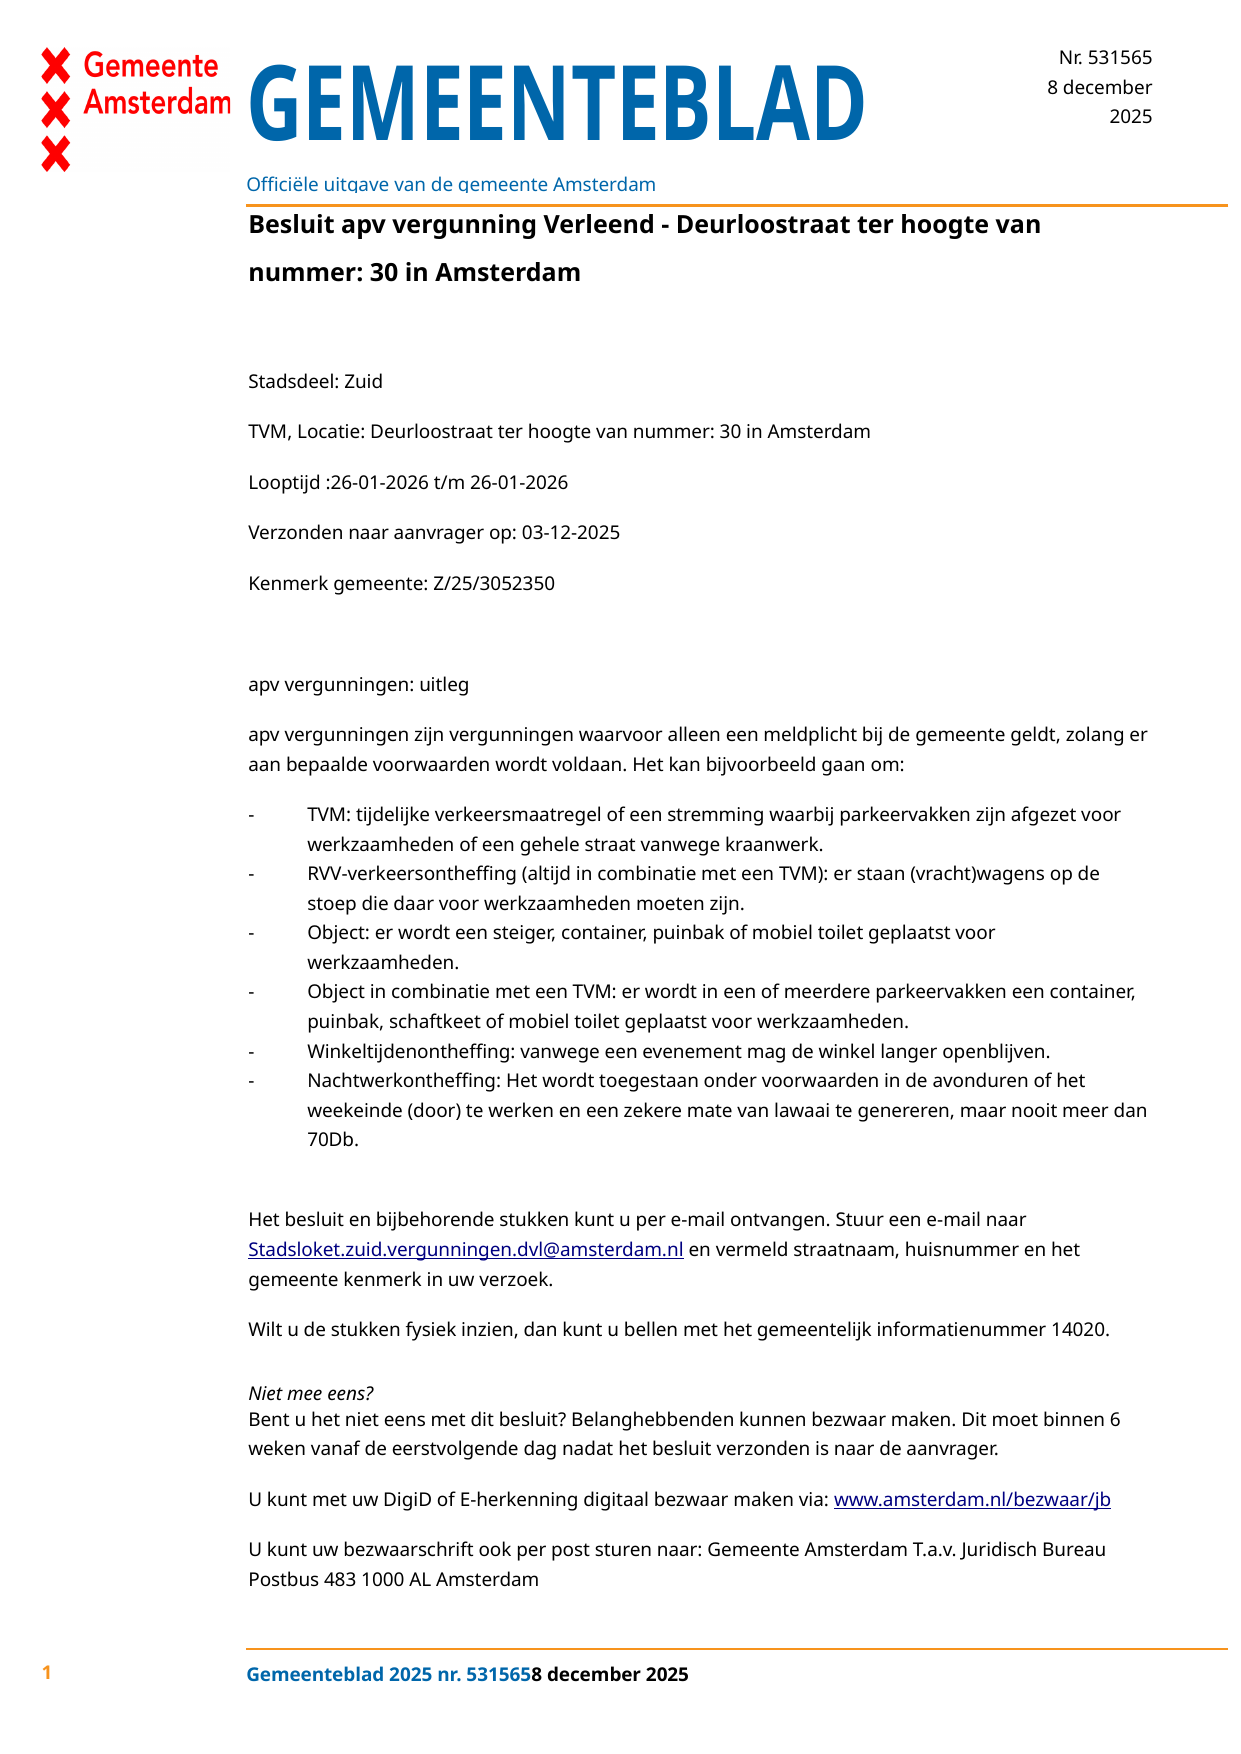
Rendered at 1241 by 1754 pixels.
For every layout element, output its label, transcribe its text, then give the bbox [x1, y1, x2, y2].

text apv vergunningen zijn vergunningen waarvoor alleen een meldplicht bij de gemeente geldt, zolang er aan bepaalde voorwaarden wordt voldaan. Het kan bijvoorbeeld gaan om: [248, 721, 1152, 777]
text Stadsdeel: Zuid [248, 368, 1152, 394]
text Besluit apv vergunning Verleend - Deurloostraat ter hoogte van nummer: 30 in Amsterdam [248, 207, 1152, 288]
text Niet mee eens? [248, 1380, 1152, 1406]
text Wilt u de stukken fysiek inzien, dan kunt u bellen met het gemeentelijk informatienummer 14020. [248, 1316, 1152, 1342]
text TVM, Locatie: Deurloostraat ter hoogte van nummer: 30 in Amsterdam [248, 419, 1152, 444]
list RVV-verkeersontheffing (altijd in combinatie met een TVM): er staan (vracht)wagens op de stoep die daar voor werkzaamheden moeten zijn. [248, 860, 1152, 916]
picture [41, 47, 231, 172]
text Looptijd :26-01-2026 t/m 26-01-2026 [248, 469, 1152, 495]
list Object in combinatie met een TVM: er wordt in een of meerdere parkeervakken een container, puinbak, schaftkeet of mobiel toilet geplaatst voor werkzaamheden. [248, 979, 1152, 1034]
text Het besluit en bijbehorende stukken kunt u per e-mail ontvangen. Stuur een e-mail naar Stadsloket.zuid.vergunningen.dvl@amsterdam.nl en vermeld straatnaam, huisnummer en het gemeente kenmerk in uw verzoek. [248, 1207, 1152, 1292]
text Verzonden naar aanvrager op: 03-12-2025 [248, 519, 1152, 545]
text U kunt uw bezwaarschrift ook per post sturen naar: Gemeente Amsterdam T.a.v. Juridisch Bureau Postbus 483 1000 AL Amsterdam [248, 1536, 1152, 1592]
text U kunt met uw DigiD of E-herkenning digitaal bezwaar maken via: www.amsterdam.nl/bezwaar/jb [248, 1486, 1152, 1512]
text Kenmerk gemeente: Z/25/3052350 [248, 570, 1152, 596]
text Bent u het niet eens met dit besluit? Belanghebbenden kunnen bezwaar maken. Dit moet binnen 6 weken vanaf de eerstvolgende dag nadat het besluit verzonden is naar de aanvrager. [248, 1406, 1152, 1461]
list Winkeltijdenontheffing: vanwege een evenement mag de winkel langer openblijven. [248, 1038, 1152, 1064]
text apv vergunningen: uitleg [248, 671, 1152, 697]
list Nachtwerkontheffing: Het wordt toegestaan onder voorwaarden in de avonduren of het weekeinde (door) te werken en een zekere mate van lawaai te genereren, maar nooit meer dan 70Db. [248, 1067, 1152, 1152]
list TVM: tijdelijke verkeersmaatregel of een stremming waarbij parkeervakken zijn afgezet voor werkzaamheden of een gehele straat vanwege kraanwerk. [248, 801, 1152, 857]
list Object: er wordt een steiger, container, puinbak of mobiel toilet geplaatst voor werkzaamheden. [248, 919, 1152, 975]
